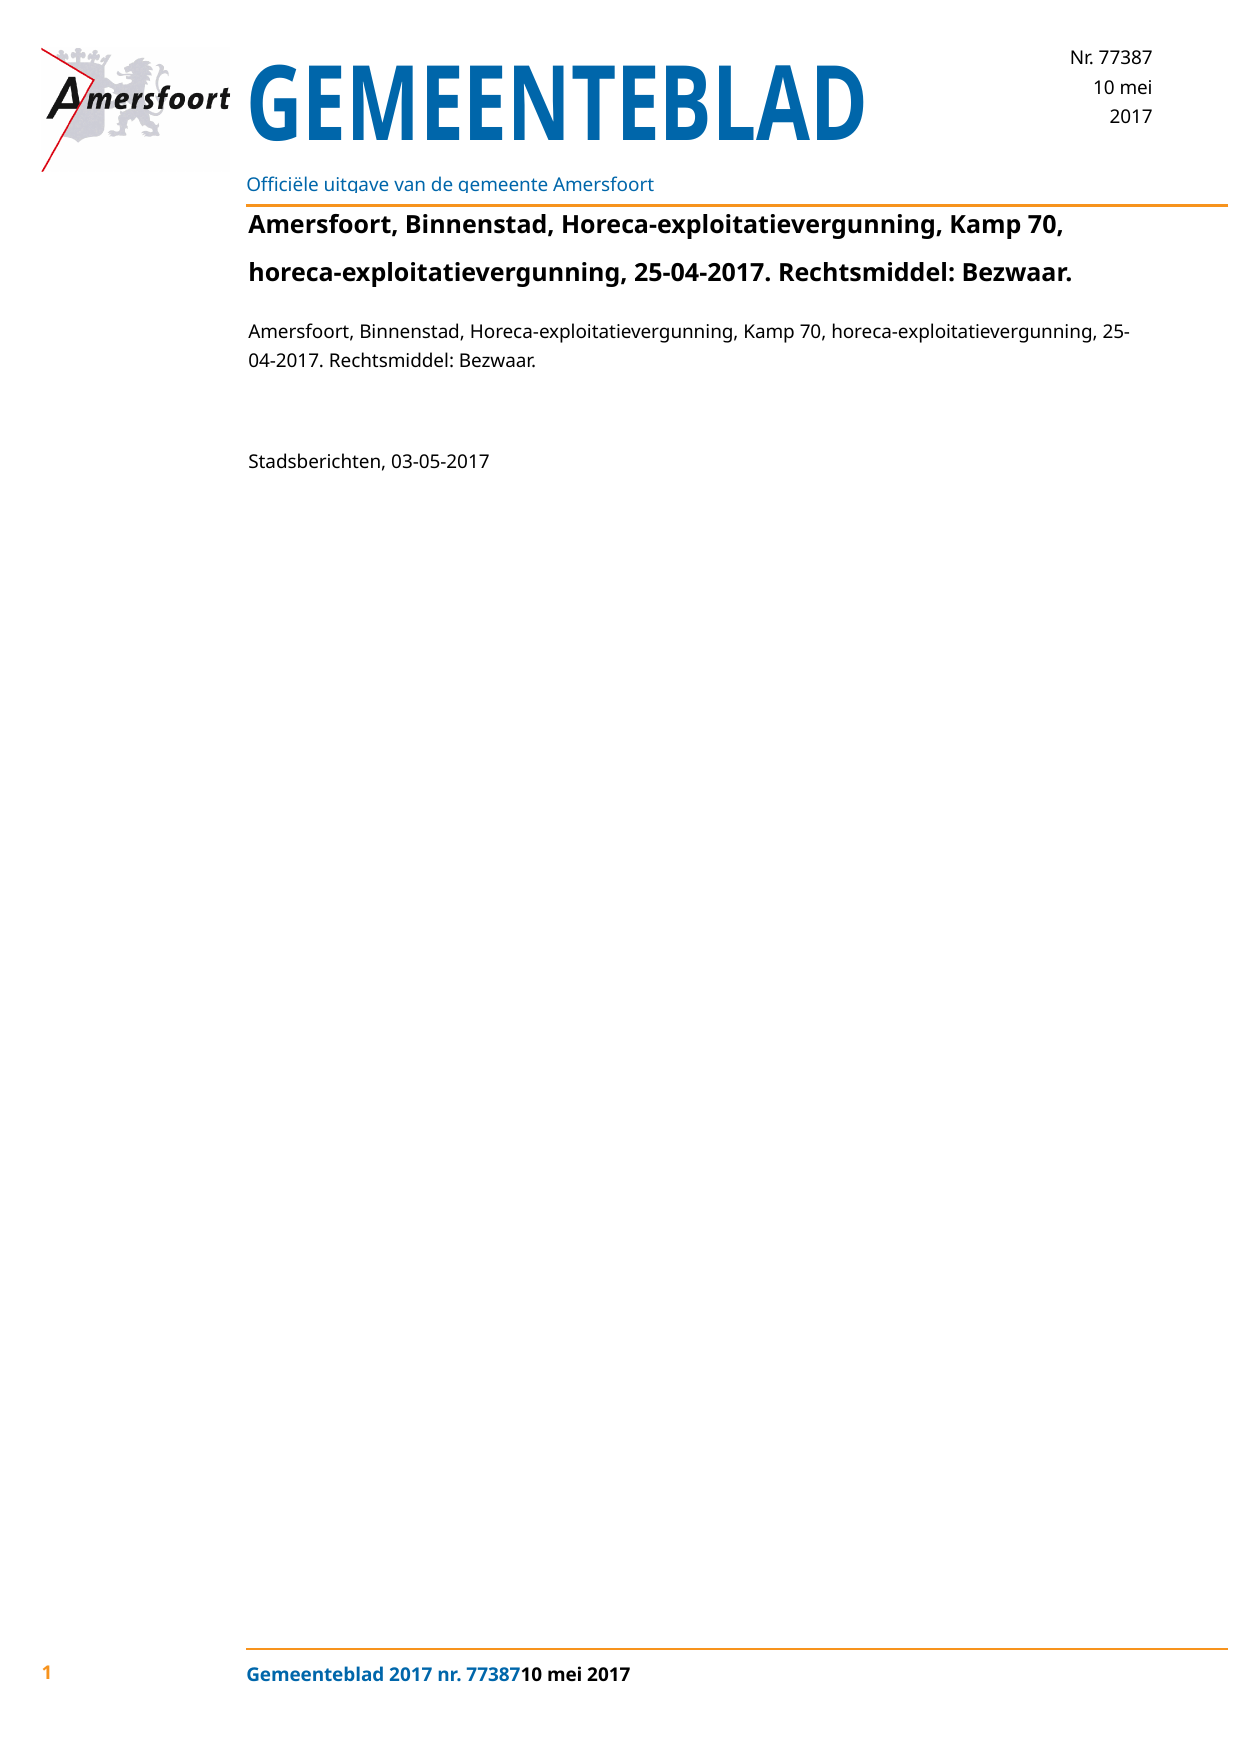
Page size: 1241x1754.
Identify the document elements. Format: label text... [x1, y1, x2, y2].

text Amersfoort, Binnenstad, Horeca-exploitatievergunning, Kamp 70, horeca-exploitatievergunning, 25-04-2017. Rechtsmiddel: Bezwaar. [248, 207, 1152, 288]
text Stadsberichten, 03-05-2017 [248, 448, 1152, 474]
text Amersfoort, Binnenstad, Horeca-exploitatievergunning, Kamp 70, horeca-exploitatievergunning, 25-04-2017. Rechtsmiddel: Bezwaar. [248, 318, 1152, 373]
picture [41, 47, 231, 172]
